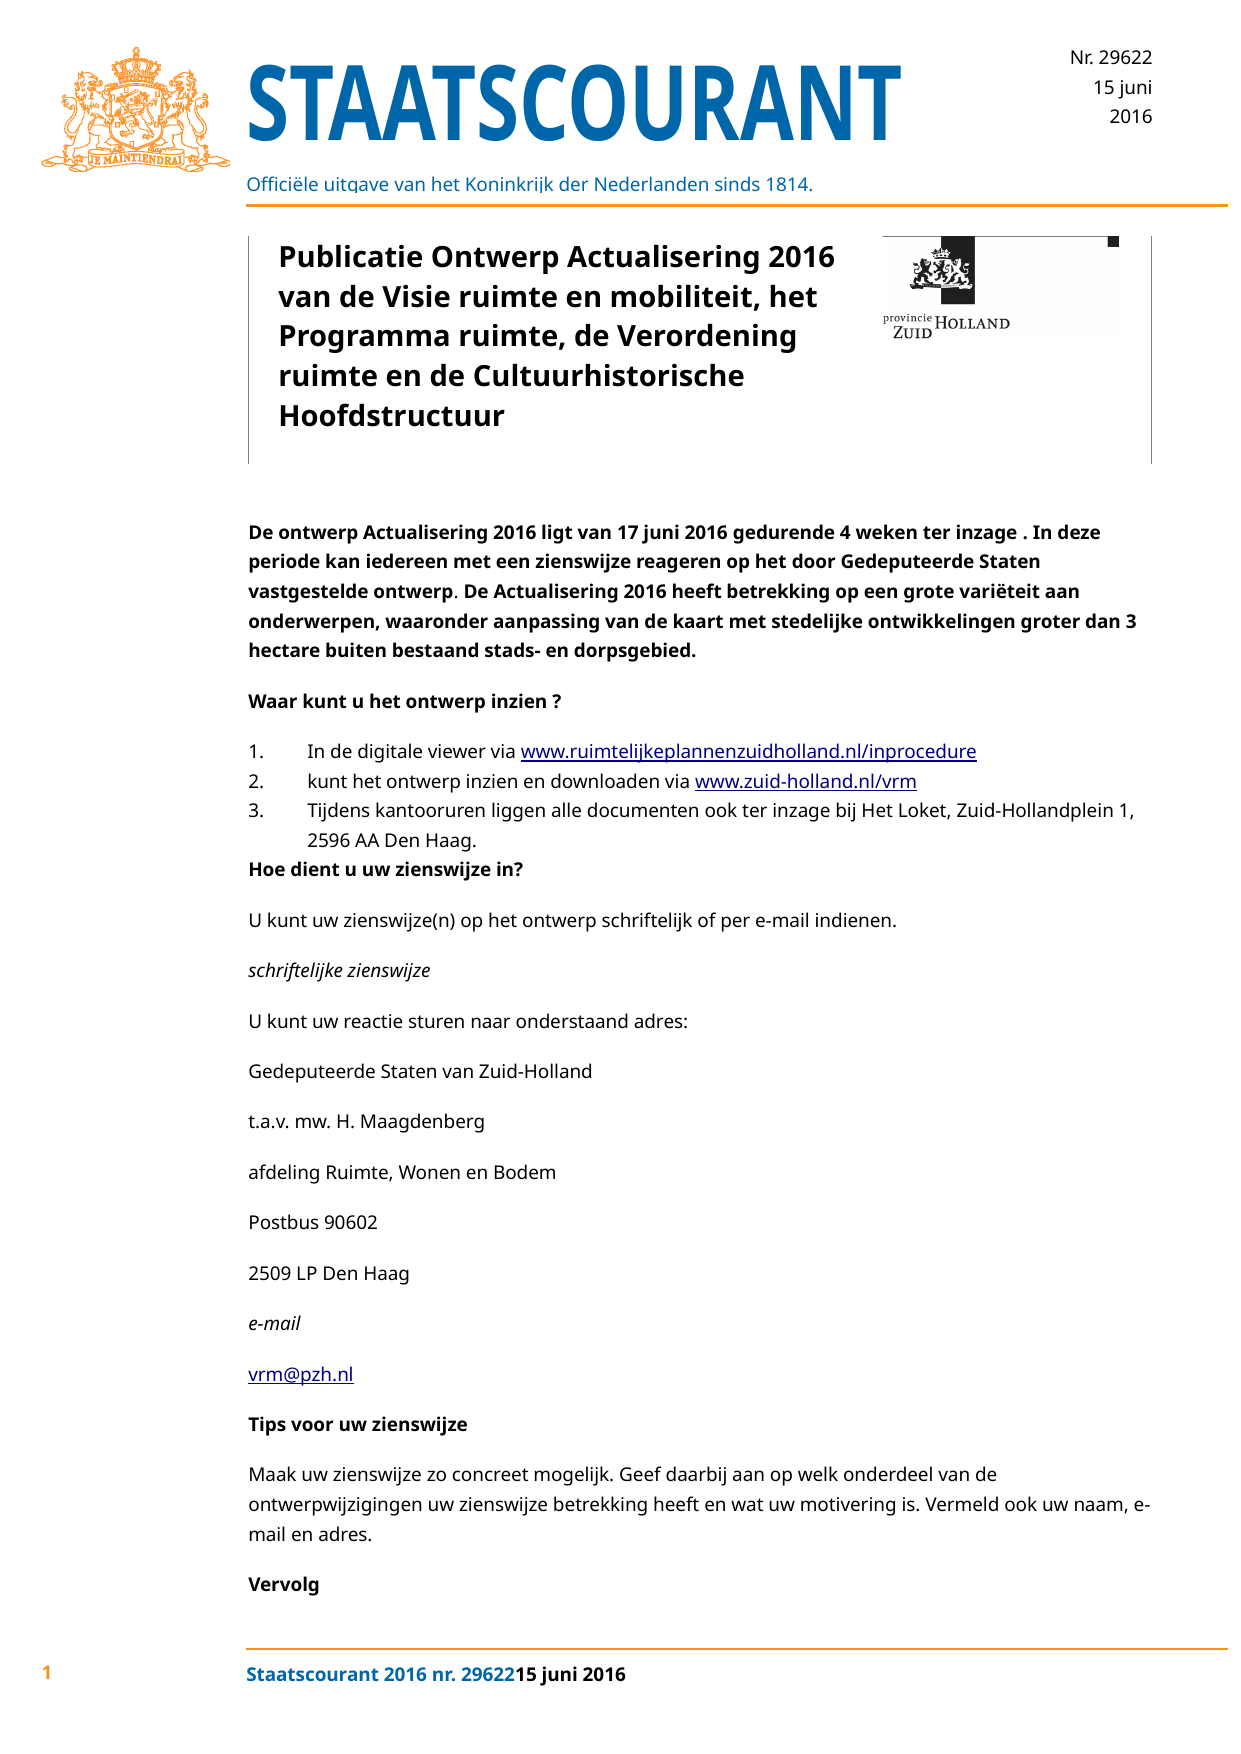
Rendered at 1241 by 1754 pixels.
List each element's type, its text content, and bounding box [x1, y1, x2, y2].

text U kunt uw zienswijze(n) op het ontwerp schriftelijk of per e-mail indienen. [248, 907, 1152, 933]
text t.a.v. mw. H. Maagdenberg [248, 1109, 1152, 1134]
text Waar kunt u het ontwerp inzien ? [248, 688, 1152, 713]
table_header [850, 236, 1151, 464]
text U kunt uw reactie sturen naar onderstaand adres: [248, 1008, 1152, 1033]
picture [882, 236, 1119, 339]
list Tijdens kantooruren liggen alle documenten ook ter inzage bij Het Loket, Zuid-Hollandplein 1, 2596 AA Den Haag. [248, 797, 1152, 853]
text Hoe dient u uw zienswijze in? [248, 857, 1152, 882]
text e-mail [248, 1310, 1152, 1336]
text Maak uw zienswijze zo concreet mogelijk. Geef daarbij aan op welk onderdeel van de ontwerpwijzigingen uw zienswijze betrekking heeft en wat uw motivering is. Vermeld ook uw naam, e-mail en adres. [248, 1462, 1152, 1546]
table_header Publicatie Ontwerp Actualisering 2016 van de Visie ruimte en mobiliteit, het Programma ruimte, de Verordening ruimte en de Cultuurhistorische Hoofdstructuur [249, 236, 850, 464]
text vrm@pzh.nl [248, 1361, 1152, 1386]
text Gedeputeerde Staten van Zuid-Holland [248, 1058, 1152, 1084]
text De ontwerp Actualisering 2016 ligt van 17 juni 2016 gedurende 4 weken ter inzage . In deze periode kan iedereen met een zienswijze reageren op het door Gedeputeerde Staten vastgestelde ontwerp. De Actualisering 2016 heeft betrekking op een grote variëteit aan onderwerpen, waaronder aanpassing van de kaart met stedelijke ontwikkelingen groter dan 3 hectare buiten bestaand stads- en dorpsgebied. [248, 519, 1152, 663]
text Tips voor uw zienswijze [248, 1411, 1152, 1437]
text Vervolg [248, 1571, 1152, 1597]
text Postbus 90602 [248, 1209, 1152, 1235]
text 2509 LP Den Haag [248, 1260, 1152, 1286]
picture [41, 47, 231, 172]
list In de digitale viewer via www.ruimtelijkeplannenzuidholland.nl/inprocedure [248, 738, 1152, 764]
text afdeling Ruimte, Wonen en Bodem [248, 1159, 1152, 1185]
list kunt het ontwerp inzien en downloaden via www.zuid-holland.nl/vrm [248, 768, 1152, 793]
text schriftelijke zienswijze [248, 957, 1152, 983]
